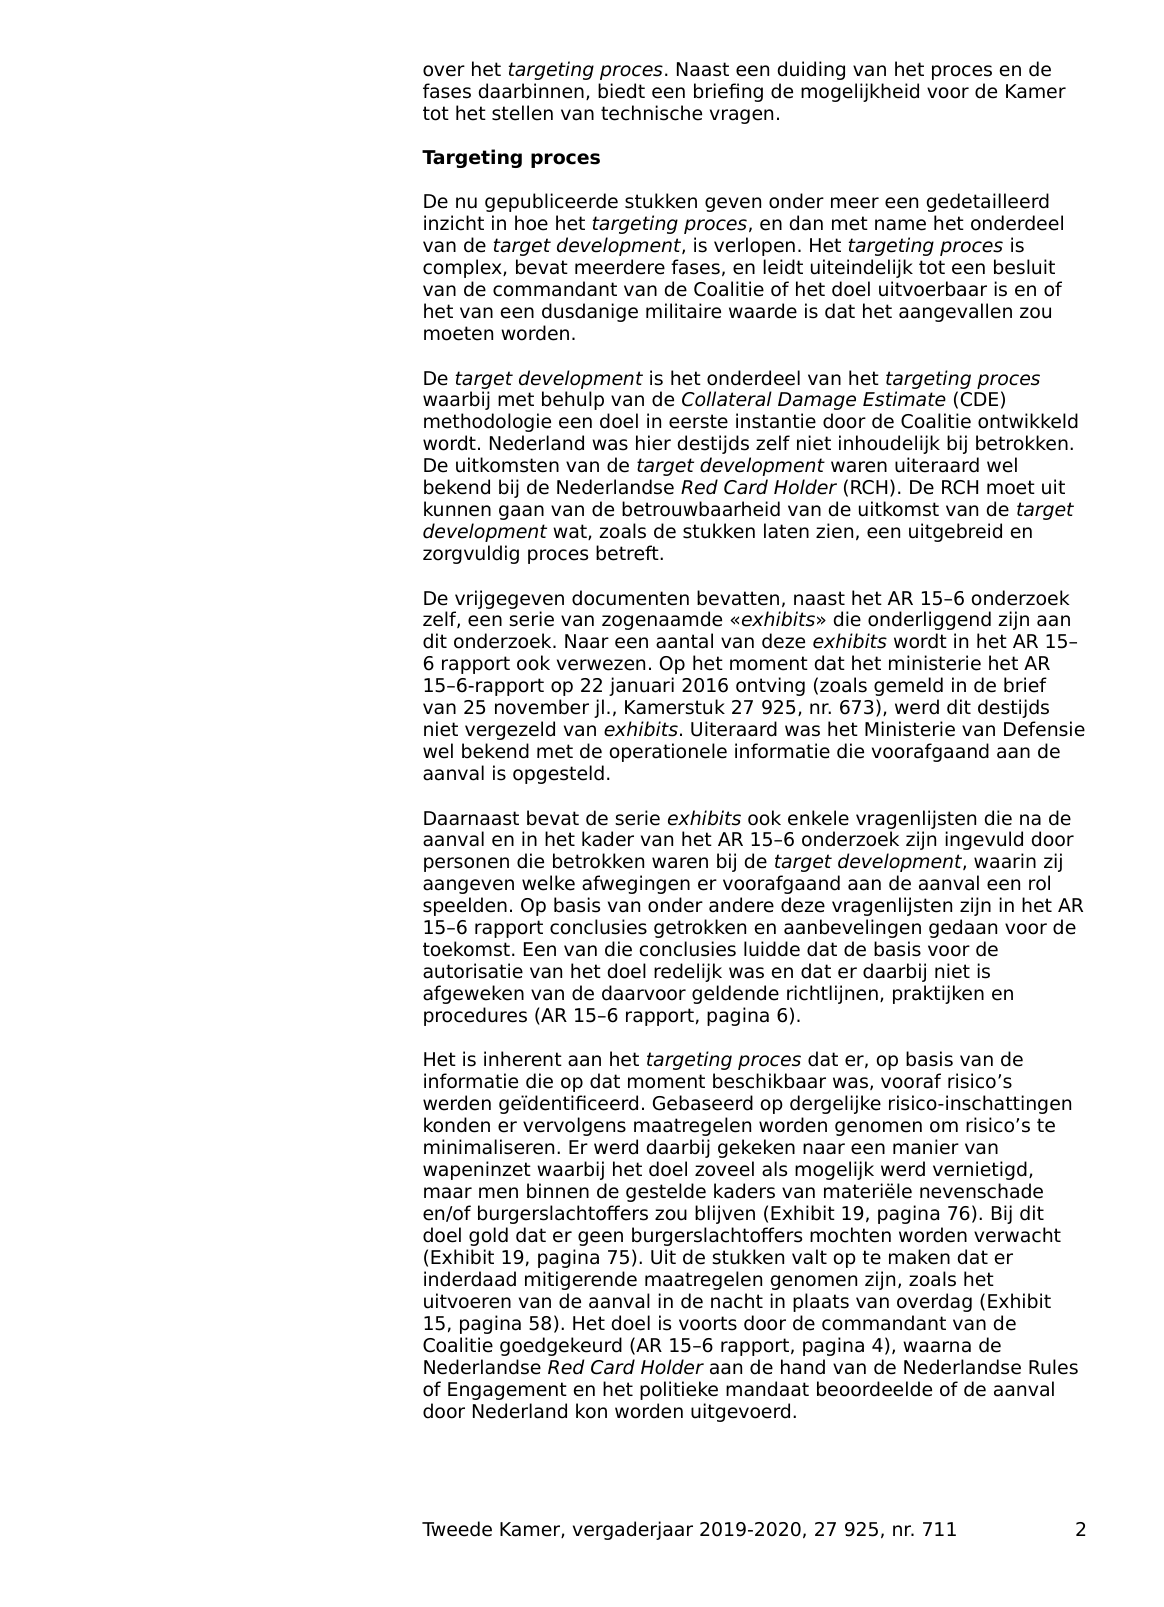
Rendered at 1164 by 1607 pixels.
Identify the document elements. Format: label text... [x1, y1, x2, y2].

text Daarnaast bevat de serie exhibits ook enkele vragenlijsten die na de aanval en in het kader van het AR 15–6 onderzoek zijn ingevuld door personen die betrokken waren bij de target development, waarin zij aangeven welke afwegingen er voorafgaand aan de aanval een rol speelden. Op basis van onder andere deze vragenlijsten zijn in het AR 15–6 rapport conclusies getrokken en aanbevelingen gedaan voor de toekomst. Een van die conclusies luidde dat de basis voor de autorisatie van het doel redelijk was en dat er daarbij niet is afgeweken van de daarvoor geldende richtlijnen, praktijken en procedures (AR 15–6 rapport, pagina 6). [422, 807, 1087, 1027]
text De target development is het onderdeel van het targeting proces waarbij met behulp van de Collateral Damage Estimate (CDE) methodologie een doel in eerste instantie door de Coalitie ontwikkeld wordt. Nederland was hier destijds zelf niet inhoudelijk bij betrokken. De uitkomsten van de target development waren uiteraard wel bekend bij de Nederlandse Red Card Holder (RCH). De RCH moet uit kunnen gaan van de betrouwbaarheid van de uitkomst van de target development wat, zoals de stukken laten zien, een uitgebreid en zorgvuldig proces betreft. [422, 367, 1087, 565]
subtitle Targeting proces [422, 147, 1087, 169]
text De vrijgegeven documenten bevatten, naast het AR 15–6 onderzoek zelf, een serie van zogenaamde «exhibits» die onderliggend zijn aan dit onderzoek. Naar een aantal van deze exhibits wordt in het AR 15–6 rapport ook verwezen. Op het moment dat het ministerie het AR 15–6-rapport op 22 januari 2016 ontving (zoals gemeld in de brief van 25 november jl., Kamerstuk 27 925, nr. 673), werd dit destijds niet vergezeld van exhibits. Uiteraard was het Ministerie van Defensie wel bekend met de operationele informatie die voorafgaand aan de aanval is opgesteld. [422, 587, 1087, 785]
text over het targeting proces. Naast een duiding van het proces en de fases daarbinnen, biedt een briefing de mogelijkheid voor de Kamer tot het stellen van technische vragen. [422, 59, 1087, 125]
text Het is inherent aan het targeting proces dat er, op basis van de informatie die op dat moment beschikbaar was, vooraf risico’s werden geïdentificeerd. Gebaseerd op dergelijke risico-inschattingen konden er vervolgens maatregelen worden genomen om risico’s te minimaliseren. Er werd daarbij gekeken naar een manier van wapeninzet waarbij het doel zoveel als mogelijk werd vernietigd, maar men binnen de gestelde kaders van materiële nevenschade en/of burgerslachtoffers zou blijven (Exhibit 19, pagina 76). Bij dit doel gold dat er geen burgerslachtoffers mochten worden verwacht (Exhibit 19, pagina 75). Uit de stukken valt op te maken dat er inderdaad mitigerende maatregelen genomen zijn, zoals het uitvoeren van de aanval in de nacht in plaats van overdag (Exhibit 15, pagina 58). Het doel is voorts door de commandant van de Coalitie goedgekeurd (AR 15–6 rapport, pagina 4), waarna de Nederlandse Red Card Holder aan de hand van de Nederlandse Rules of Engagement en het politieke mandaat beoordeelde of de aanval door Nederland kon worden uitgevoerd. [422, 1049, 1087, 1423]
text De nu gepubliceerde stukken geven onder meer een gedetailleerd inzicht in hoe het targeting proces, en dan met name het onderdeel van de target development, is verlopen. Het targeting proces is complex, bevat meerdere fases, en leidt uiteindelijk tot een besluit van de commandant van de Coalitie of het doel uitvoerbaar is en of het van een dusdanige militaire waarde is dat het aangevallen zou moeten worden. [422, 191, 1087, 345]
